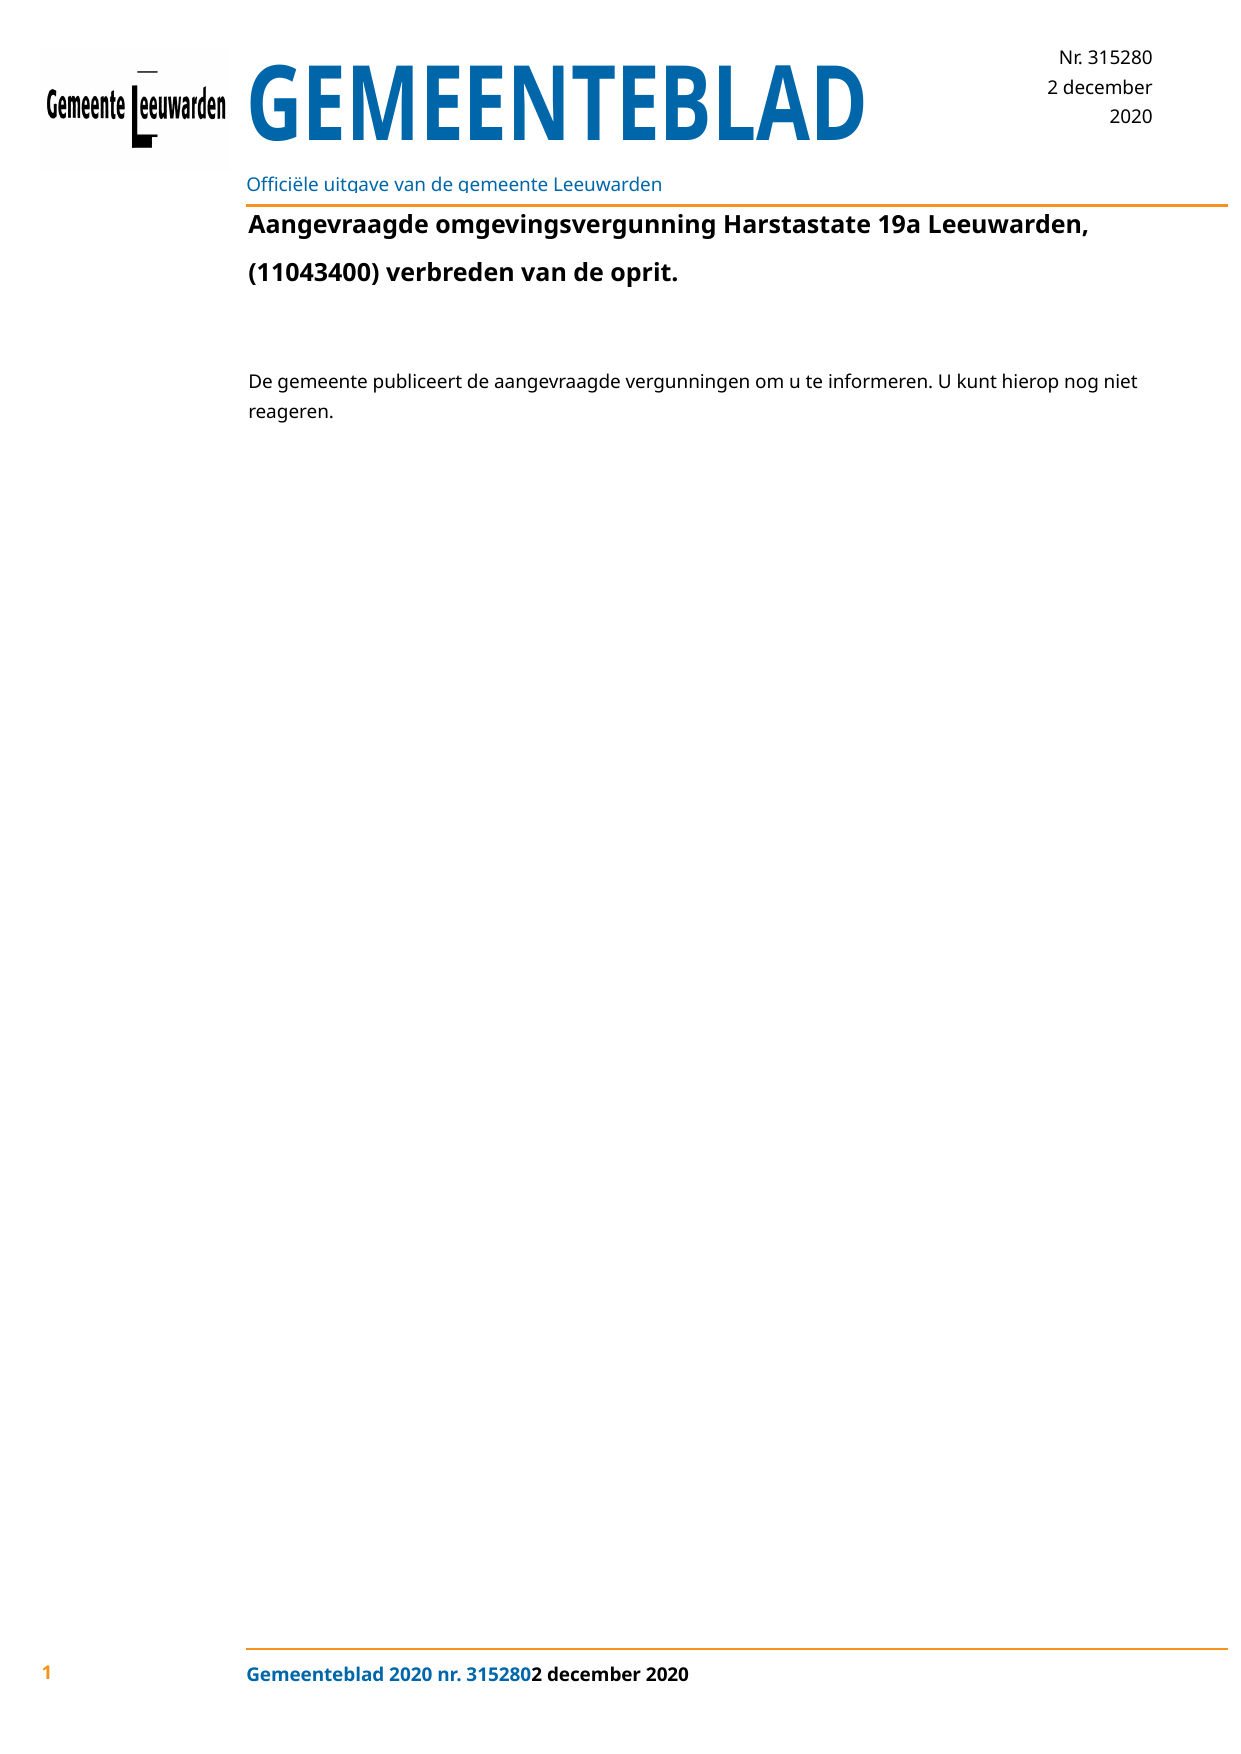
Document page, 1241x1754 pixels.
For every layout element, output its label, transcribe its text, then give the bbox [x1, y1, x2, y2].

text Aangevraagde omgevingsvergunning Harstastate 19a Leeuwarden, (11043400) verbreden van de oprit. [248, 207, 1152, 288]
text De gemeente publiceert de aangevraagde vergunningen om u te informeren. U kunt hierop nog niet reageren. [248, 368, 1152, 424]
picture [41, 47, 231, 172]
